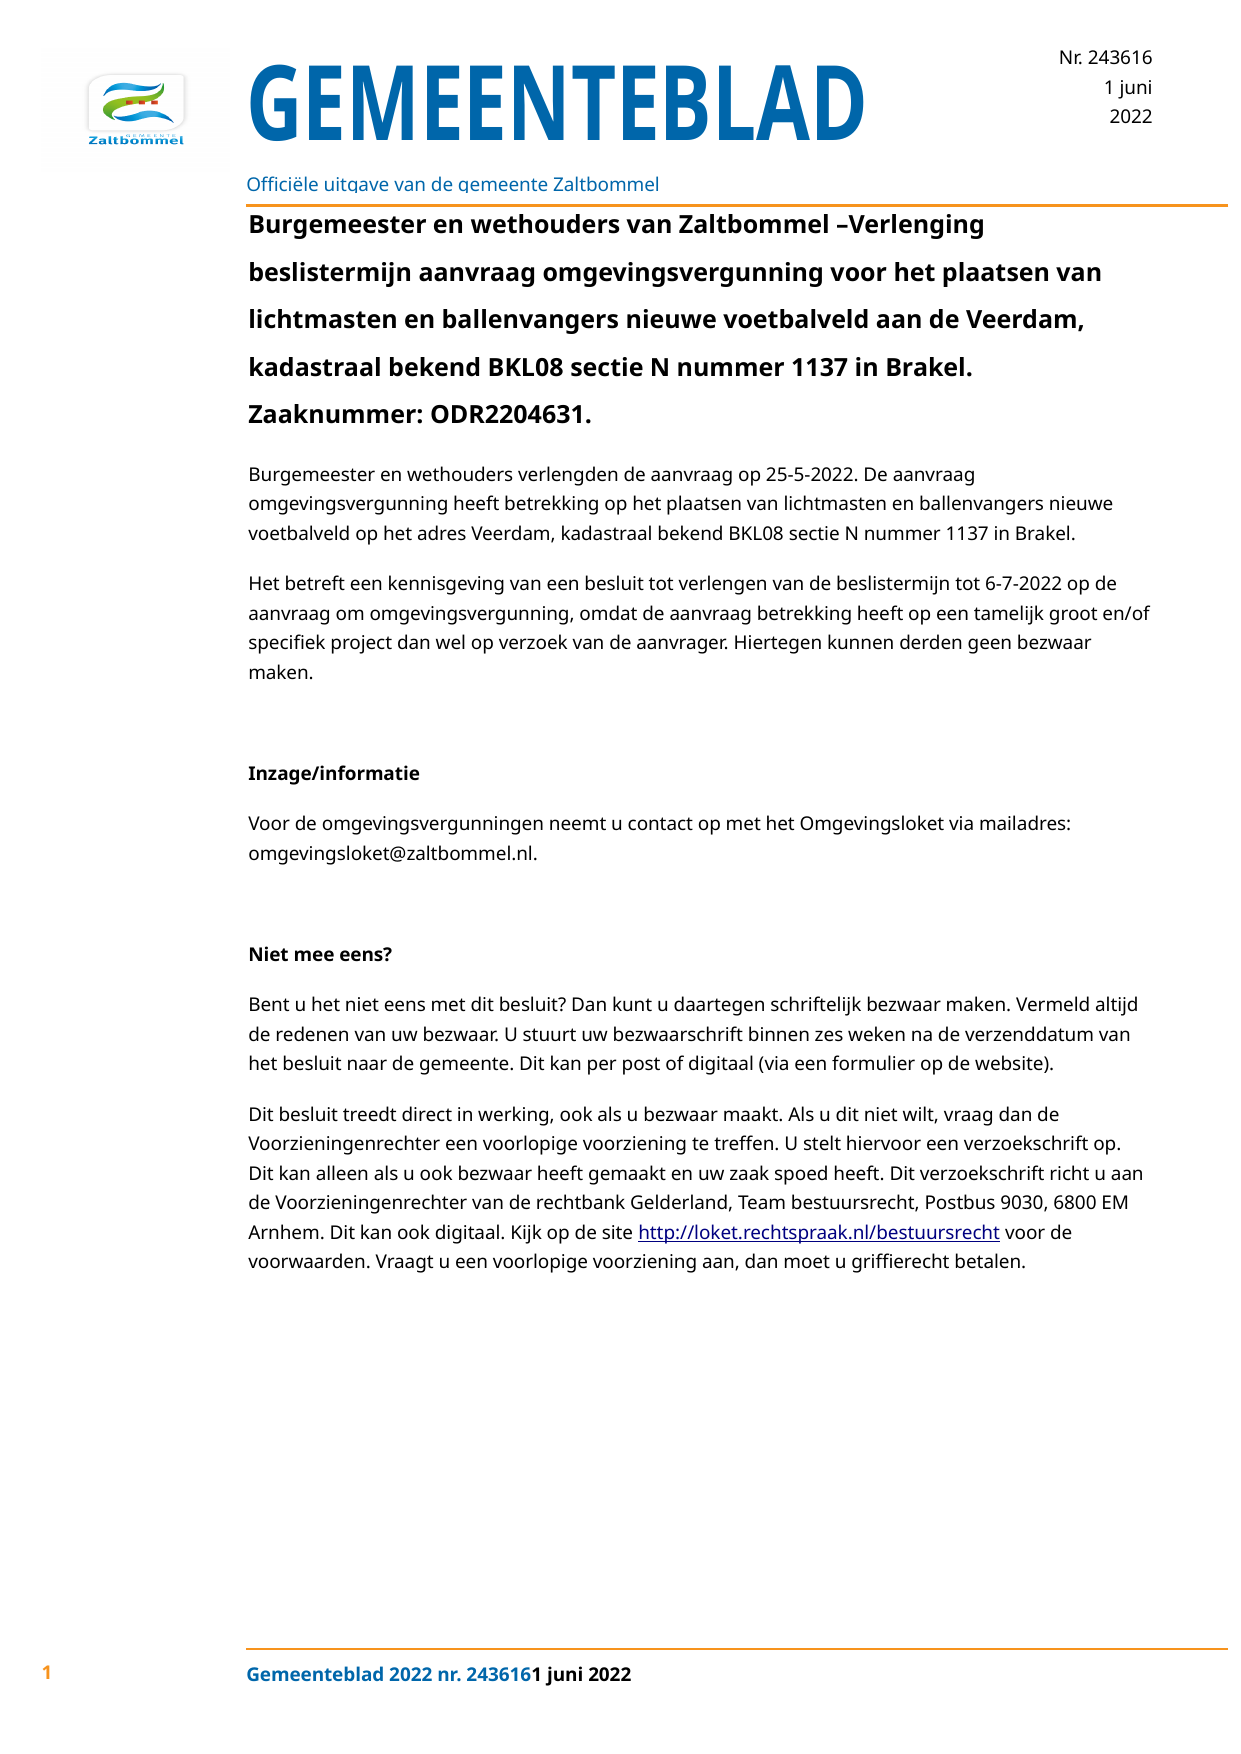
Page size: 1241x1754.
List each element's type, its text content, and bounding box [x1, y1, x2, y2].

text Inzage/informatie [248, 760, 1152, 786]
text Burgemeester en wethouders van Zaltbommel –Verlenging beslistermijn aanvraag omgevingsvergunning voor het plaatsen van lichtmasten en ballenvangers nieuwe voetbalveld aan de Veerdam, kadastraal bekend BKL08 sectie N nummer 1137 in Brakel. Zaaknummer: ODR2204631. [248, 207, 1152, 431]
text Voor de omgevingsvergunningen neemt u contact op met het Omgevingsloket via mailadres: omgevingsloket@zaltbommel.nl. [248, 810, 1152, 866]
text Dit besluit treedt direct in werking, ook als u bezwaar maakt. Als u dit niet wilt, vraag dan de Voorzieningenrechter een voorlopige voorziening te treffen. U stelt hiervoor een verzoekschrift op. Dit kan alleen als u ook bezwaar heeft gemaakt en uw zaak spoed heeft. Dit verzoekschrift richt u aan de Voorzieningenrechter van de rechtbank Gelderland, Team bestuursrecht, Postbus 9030, 6800 EM Arnhem. Dit kan ook digitaal. Kijk op de site http://loket.rechtspraak.nl/bestuursrecht voor de voorwaarden. Vraagt u een voorlopige voorziening aan, dan moet u griffierecht betalen. [248, 1101, 1152, 1274]
text Het betreft een kennisgeving van een besluit tot verlengen van de beslistermijn tot 6-7-2022 op de aanvraag om omgevingsvergunning, omdat de aanvraag betrekking heeft op een tamelijk groot en/of specifiek project dan wel op verzoek van de aanvrager. Hiertegen kunnen derden geen bezwaar maken. [248, 570, 1152, 685]
text Bent u het niet eens met dit besluit? Dan kunt u daartegen schriftelijk bezwaar maken. Vermeld altijd de redenen van uw bezwaar. U stuurt uw bezwaarschrift binnen zes weken na de verzenddatum van het besluit naar de gemeente. Dit kan per post of digitaal (via een formulier op de website). [248, 991, 1152, 1076]
text Niet mee eens? [248, 941, 1152, 966]
text Burgemeester en wethouders verlengden de aanvraag op 25-5-2022. De aanvraag omgevingsvergunning heeft betrekking op het plaatsen van lichtmasten en ballenvangers nieuwe voetbalveld op het adres Veerdam, kadastraal bekend BKL08 sectie N nummer 1137 in Brakel. [248, 461, 1152, 546]
picture [41, 47, 231, 172]
